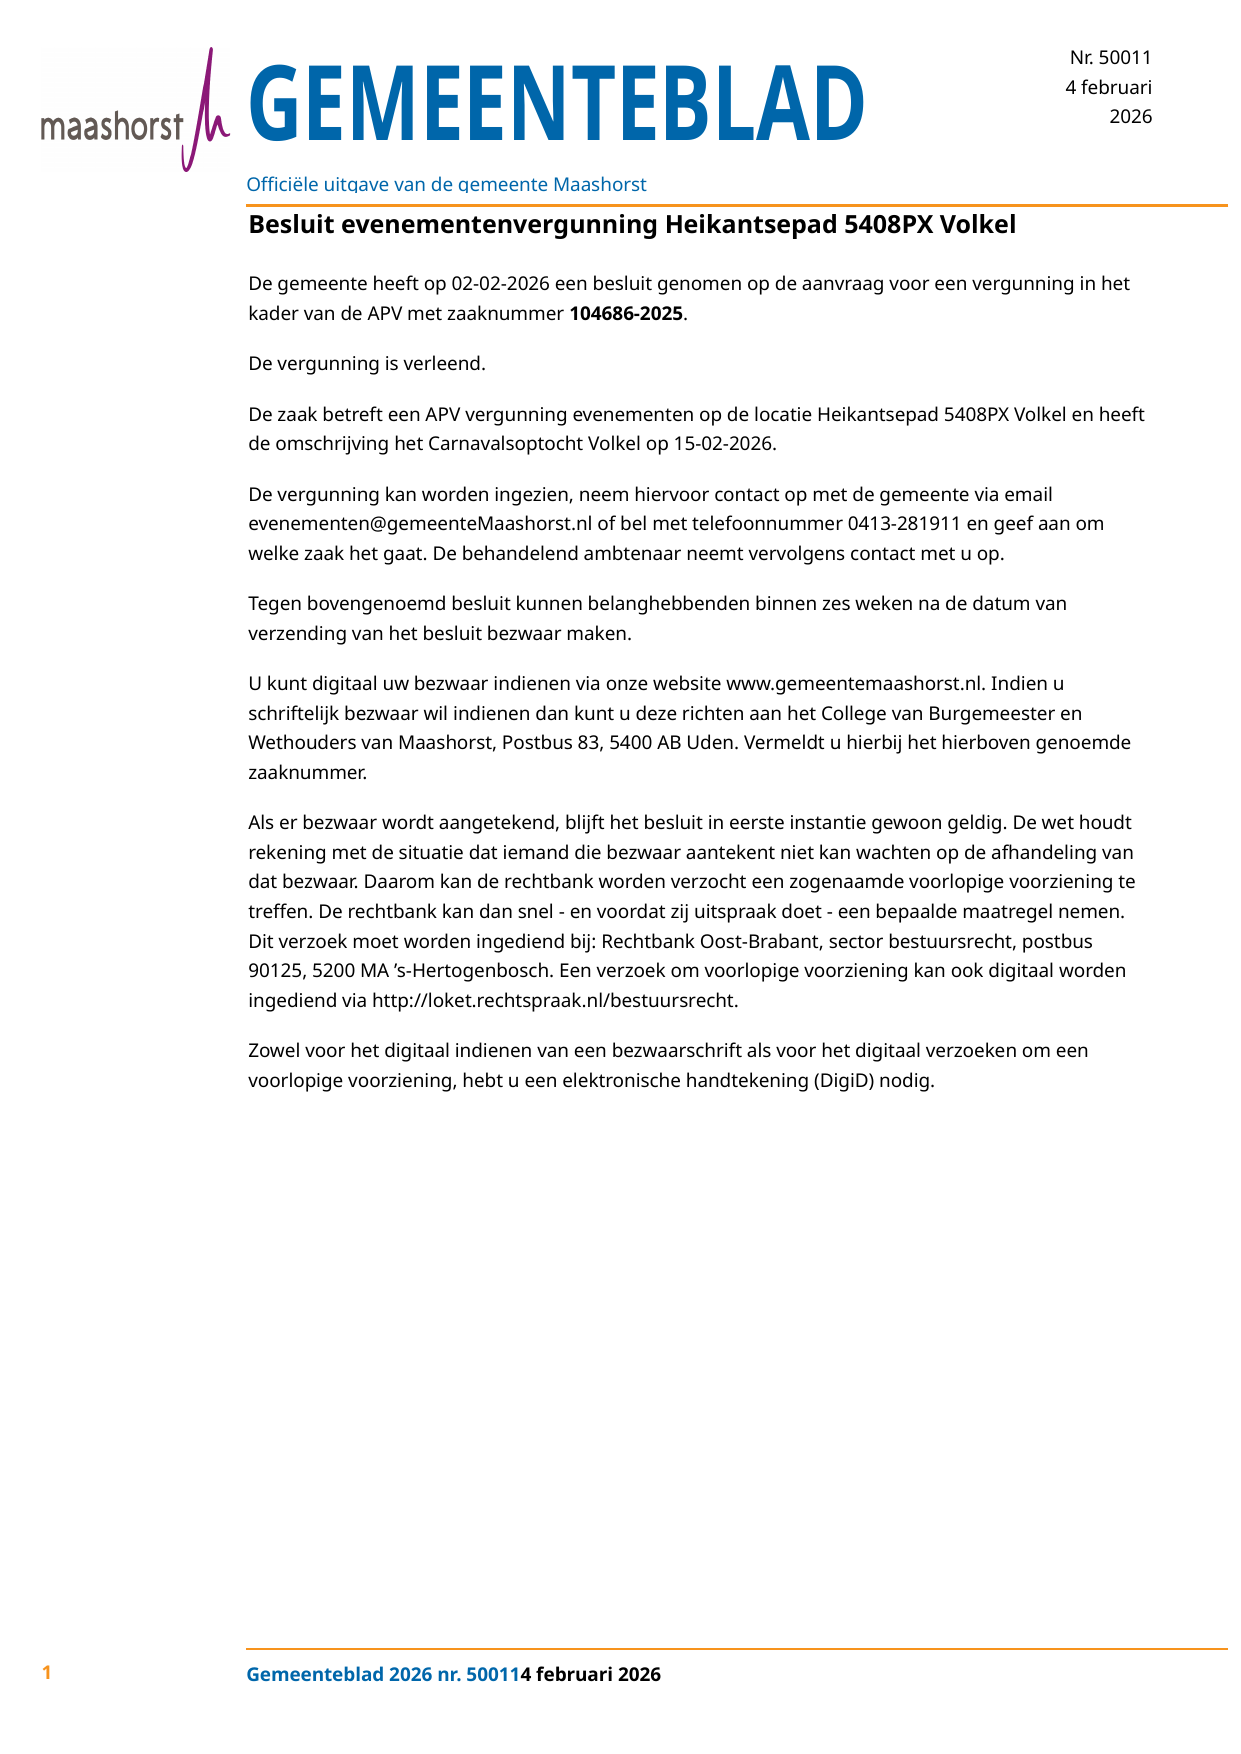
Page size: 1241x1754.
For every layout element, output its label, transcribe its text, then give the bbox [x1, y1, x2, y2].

text Tegen bovengenoemd besluit kunnen belanghebbenden binnen zes weken na de datum van verzending van het besluit bezwaar maken. [248, 590, 1152, 646]
text De zaak betreft een APV vergunning evenementen op de locatie Heikantsepad 5408PX Volkel en heeft de omschrijving het Carnavalsoptocht Volkel op 15-02-2026. [248, 401, 1152, 456]
text De gemeente heeft op 02-02-2026 een besluit genomen op de aanvraag voor een vergunning in het kader van de APV met zaaknummer 104686-2025. [248, 270, 1152, 326]
text Besluit evenementenvergunning Heikantsepad 5408PX Volkel [248, 207, 1152, 241]
text De vergunning is verleend. [248, 350, 1152, 376]
text Zowel voor het digitaal indienen van een bezwaarschrift als voor het digitaal verzoeken om een voorlopige voorziening, hebt u een elektronische handtekening (DigiD) nodig. [248, 1037, 1152, 1093]
text U kunt digitaal uw bezwaar indienen via onze website www.gemeentemaashorst.nl. Indien u schriftelijk bezwaar wil indienen dan kunt u deze richten aan het College van Burgemeester en Wethouders van Maashorst, Postbus 83, 5400 AB Uden. Vermeldt u hierbij het hierboven genoemde zaaknummer. [248, 670, 1152, 785]
text De vergunning kan worden ingezien, neem hiervoor contact op met de gemeente via email evenementen@gemeenteMaashorst.nl of bel met telefoonnummer 0413-281911 en geef aan om welke zaak het gaat. De behandelend ambtenaar neemt vervolgens contact met u op. [248, 481, 1152, 566]
picture [41, 47, 231, 172]
text Als er bezwaar wordt aangetekend, blijft het besluit in eerste instantie gewoon geldig. De wet houdt rekening met de situatie dat iemand die bezwaar aantekent niet kan wachten op de afhandeling van dat bezwaar. Daarom kan de rechtbank worden verzocht een zogenaamde voorlopige voorziening te treffen. De rechtbank kan dan snel - en voordat zij uitspraak doet - een bepaalde maatregel nemen. Dit verzoek moet worden ingediend bij: Rechtbank Oost-Brabant, sector bestuursrecht, postbus 90125, 5200 MA ’s-Hertogenbosch. Een verzoek om voorlopige voorziening kan ook digitaal worden ingediend via http://loket.rechtspraak.nl/bestuursrecht. [248, 809, 1152, 1013]
